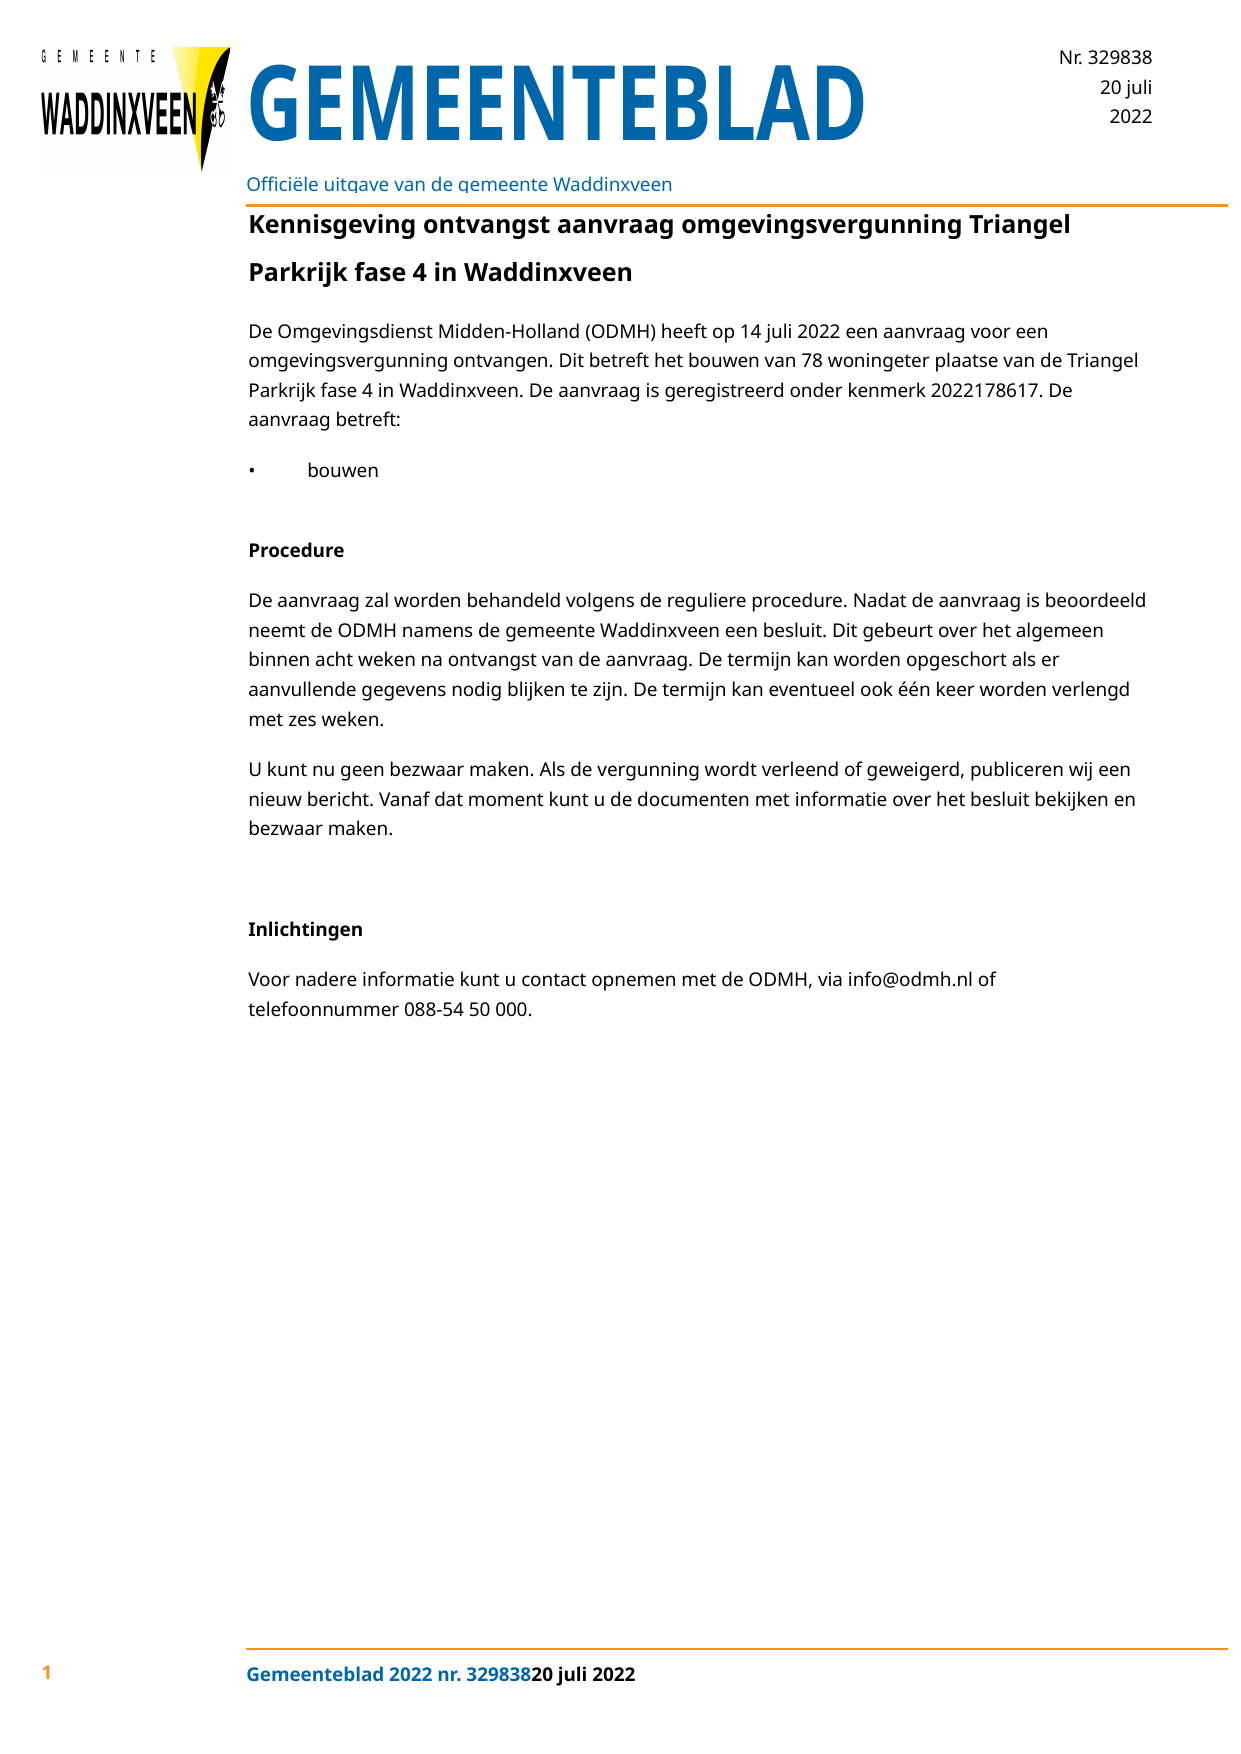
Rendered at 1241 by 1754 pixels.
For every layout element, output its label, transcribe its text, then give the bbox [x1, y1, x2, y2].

text Procedure [248, 537, 1152, 563]
text Voor nadere informatie kunt u contact opnemen met de ODMH, via info@odmh.nl of telefoonnummer 088-54 50 000. [248, 967, 1152, 1022]
text De Omgevingsdienst Midden-Holland (ODMH) heeft op 14 juli 2022 een aanvraag voor een omgevingsvergunning ontvangen. Dit betreft het bouwen van 78 woningeter plaatse van de Triangel Parkrijk fase 4 in Waddinxveen. De aanvraag is geregistreerd onder kenmerk 2022178617. De aanvraag betreft: [248, 318, 1152, 432]
picture [41, 47, 231, 172]
text Kennisgeving ontvangst aanvraag omgevingsvergunning Triangel Parkrijk fase 4 in Waddinxveen [248, 207, 1152, 288]
text Inlichtingen [248, 916, 1152, 942]
list bouwen [248, 457, 1152, 483]
text De aanvraag zal worden behandeld volgens de reguliere procedure. Nadat de aanvraag is beoordeeld neemt de ODMH namens de gemeente Waddinxveen een besluit. Dit gebeurt over het algemeen binnen acht weken na ontvangst van de aanvraag. De termijn kan worden opgeschort als er aanvullende gegevens nodig blijken te zijn. De termijn kan eventueel ook één keer worden verlengd met zes weken. [248, 587, 1152, 732]
text U kunt nu geen bezwaar maken. Als de vergunning wordt verleend of geweigerd, publiceren wij een nieuw bericht. Vanaf dat moment kunt u de documenten met informatie over het besluit bekijken en bezwaar maken. [248, 756, 1152, 841]
